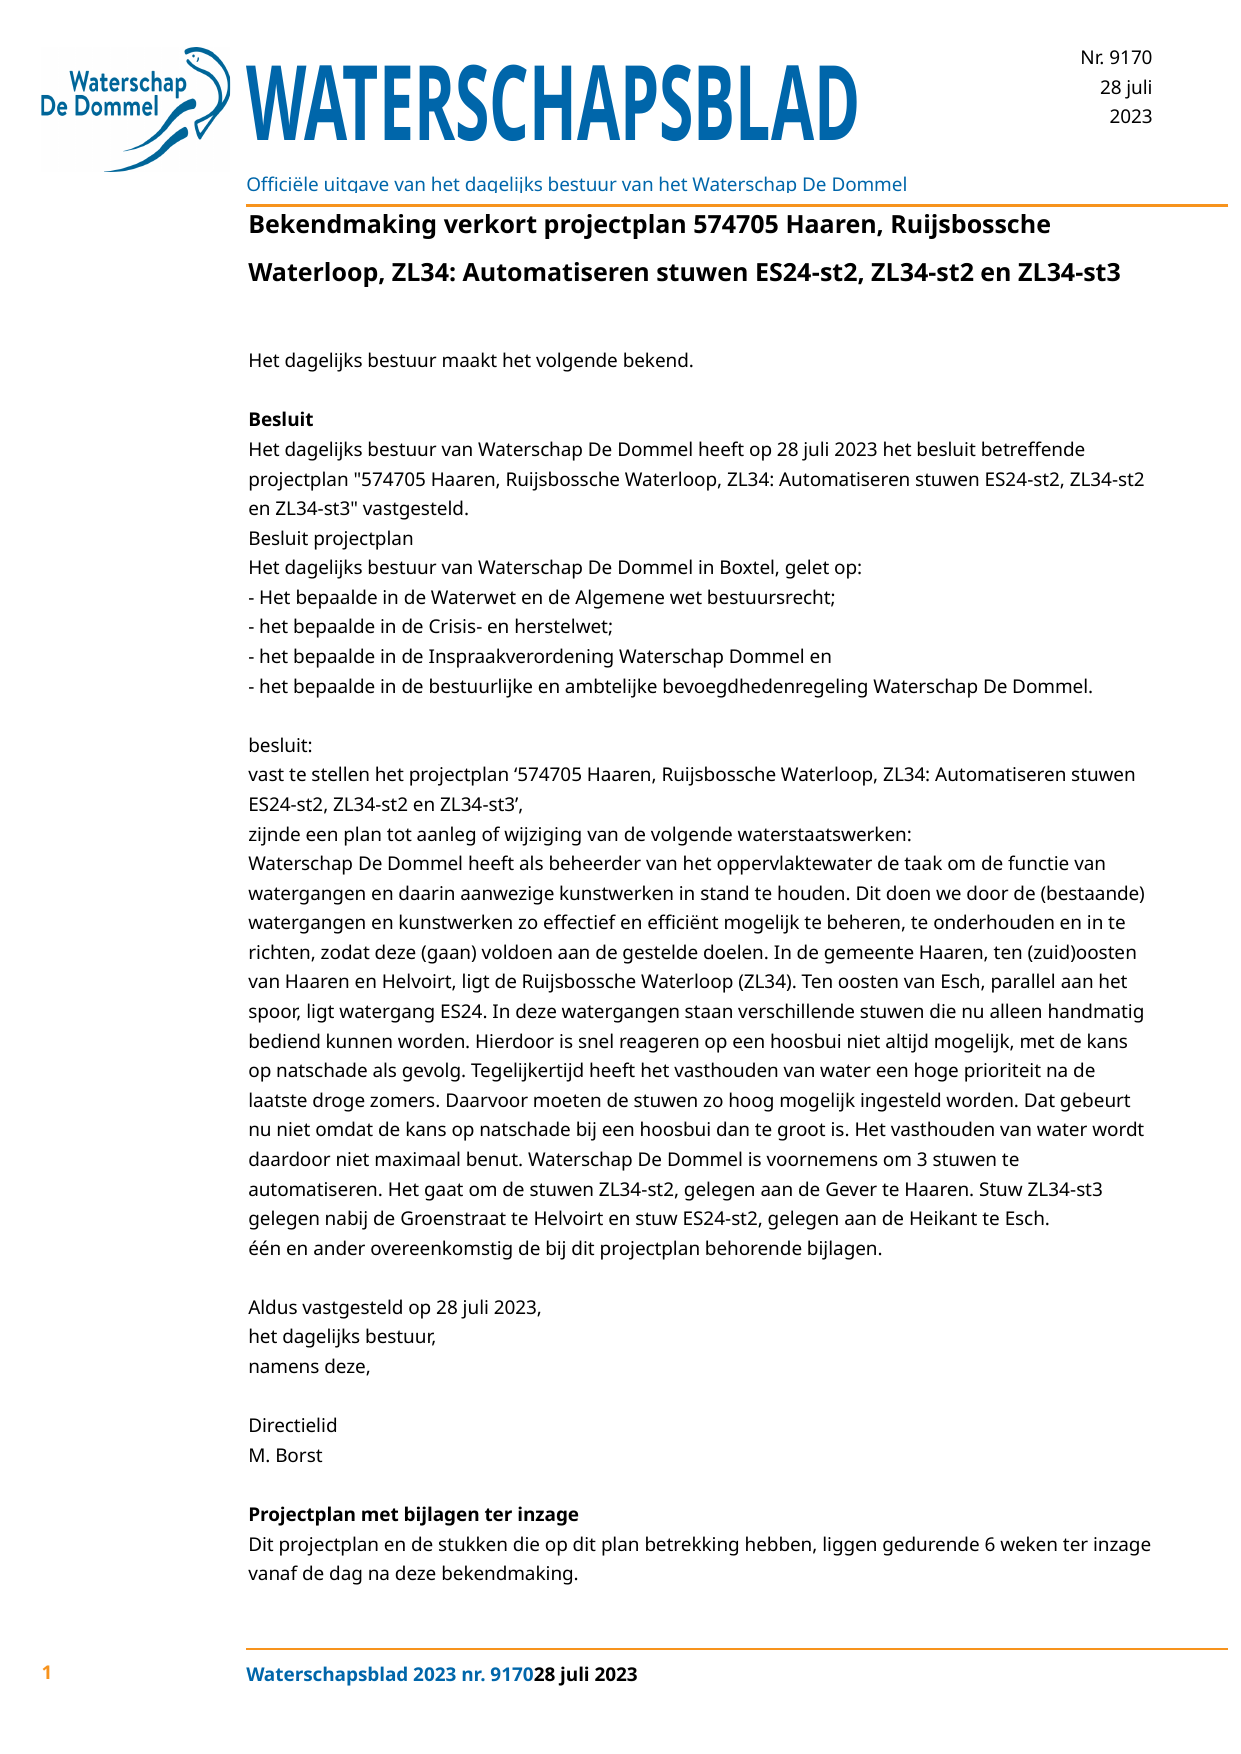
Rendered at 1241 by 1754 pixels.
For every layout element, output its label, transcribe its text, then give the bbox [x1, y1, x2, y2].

text Het dagelijks bestuur van Waterschap De Dommel in Boxtel, gelet op: [248, 554, 1152, 580]
text Bekendmaking verkort projectplan 574705 Haaren, Ruijsbossche Waterloop, ZL34: Automatiseren stuwen ES24‑st2, ZL34‑st2 en ZL34‑st3 [248, 207, 1152, 288]
text Besluit [248, 407, 1152, 432]
text ‑ het bepaalde in de Crisis‑ en herstelwet; [248, 614, 1152, 639]
text Besluit projectplan [248, 525, 1152, 551]
picture [198, 118, 210, 131]
text Het dagelijks bestuur maakt het volgende bekend. [248, 347, 1152, 373]
picture [204, 47, 231, 76]
text Projectplan met bijlagen ter inzage [248, 1501, 1152, 1527]
text Het dagelijks bestuur van Waterschap De Dommel heeft op 28 juli 2023 het besluit betreffende projectplan "574705 Haaren, Ruijsbossche Waterloop, ZL34: Automatiseren stuwen ES24‑st2, ZL34‑st2 en ZL34‑st3" vastgesteld. [248, 436, 1152, 521]
text één en ander overeenkomstig de bij dit projectplan behorende bijlagen. [248, 1235, 1152, 1261]
text namens deze, [248, 1353, 1152, 1379]
text ‑ Het bepaalde in de Waterwet en de Algemene wet bestuursrecht; [248, 584, 1152, 610]
picture [45, 99, 51, 111]
text M. Borst [248, 1442, 1152, 1468]
text zijnde een plan tot aanleg of wijziging van de volgende waterstaatswerken: [248, 821, 1152, 847]
text besluit: [248, 732, 1152, 758]
text Dit projectplan en de stukken die op dit plan betrekking hebben, liggen gedurende 6 weken ter inzage vanaf de dag na deze bekendmaking. [248, 1531, 1152, 1586]
text ‑ het bepaalde in de bestuurlijke en ambtelijke bevoegdhedenregeling Waterschap De Dommel. [248, 673, 1152, 699]
text vast te stellen het projectplan ‘574705 Haaren, Ruijsbossche Waterloop, ZL34: Automatiseren stuwen ES24‑st2, ZL34‑st2 en ZL34‑st3’, [248, 762, 1152, 817]
text Aldus vastgesteld op 28 juli 2023, [248, 1294, 1152, 1320]
text ‑ het bepaalde in de Inspraakverordening Waterschap Dommel en [248, 643, 1152, 669]
text Directielid [248, 1412, 1152, 1438]
text het dagelijks bestuur, [248, 1324, 1152, 1349]
text Waterschap De Dommel heeft als beheerder van het oppervlaktewater de taak om de functie van watergangen en daarin aanwezige kunstwerken in stand te houden. Dit doen we door de (bestaande) watergangen en kunstwerken zo effectief en efficiënt mogelijk te beheren, te onderhouden en in te richten, zodat deze (gaan) voldoen aan de gestelde doelen. In de gemeente Haaren, ten (zuid)oosten van Haaren en Helvoirt, ligt de Ruijsbossche Waterloop (ZL34). Ten oosten van Esch, parallel aan het spoor, ligt watergang ES24. In deze watergangen staan verschillende stuwen die nu alleen handmatig bediend kunnen worden. Hierdoor is snel reageren op een hoosbui niet altijd mogelijk, met de kans op natschade als gevolg. Tegelijkertijd heeft het vasthouden van water een hoge prioriteit na de laatste droge zomers. Daarvoor moeten de stuwen zo hoog mogelijk ingesteld worden. Dat gebeurt nu niet omdat de kans op natschade bij een hoosbui dan te groot is. Het vasthouden van water wordt daardoor niet maximaal benut. Waterschap De Dommel is voornemens om 3 stuwen te automatiseren. Het gaat om de stuwen ZL34‑st2, gelegen aan de Gever te Haaren. Stuw ZL34‑st3 gelegen nabij de Groenstraat te Helvoirt en stuw ES24‑st2, gelegen aan de Heikant te Esch. [248, 850, 1152, 1231]
picture [41, 47, 231, 172]
